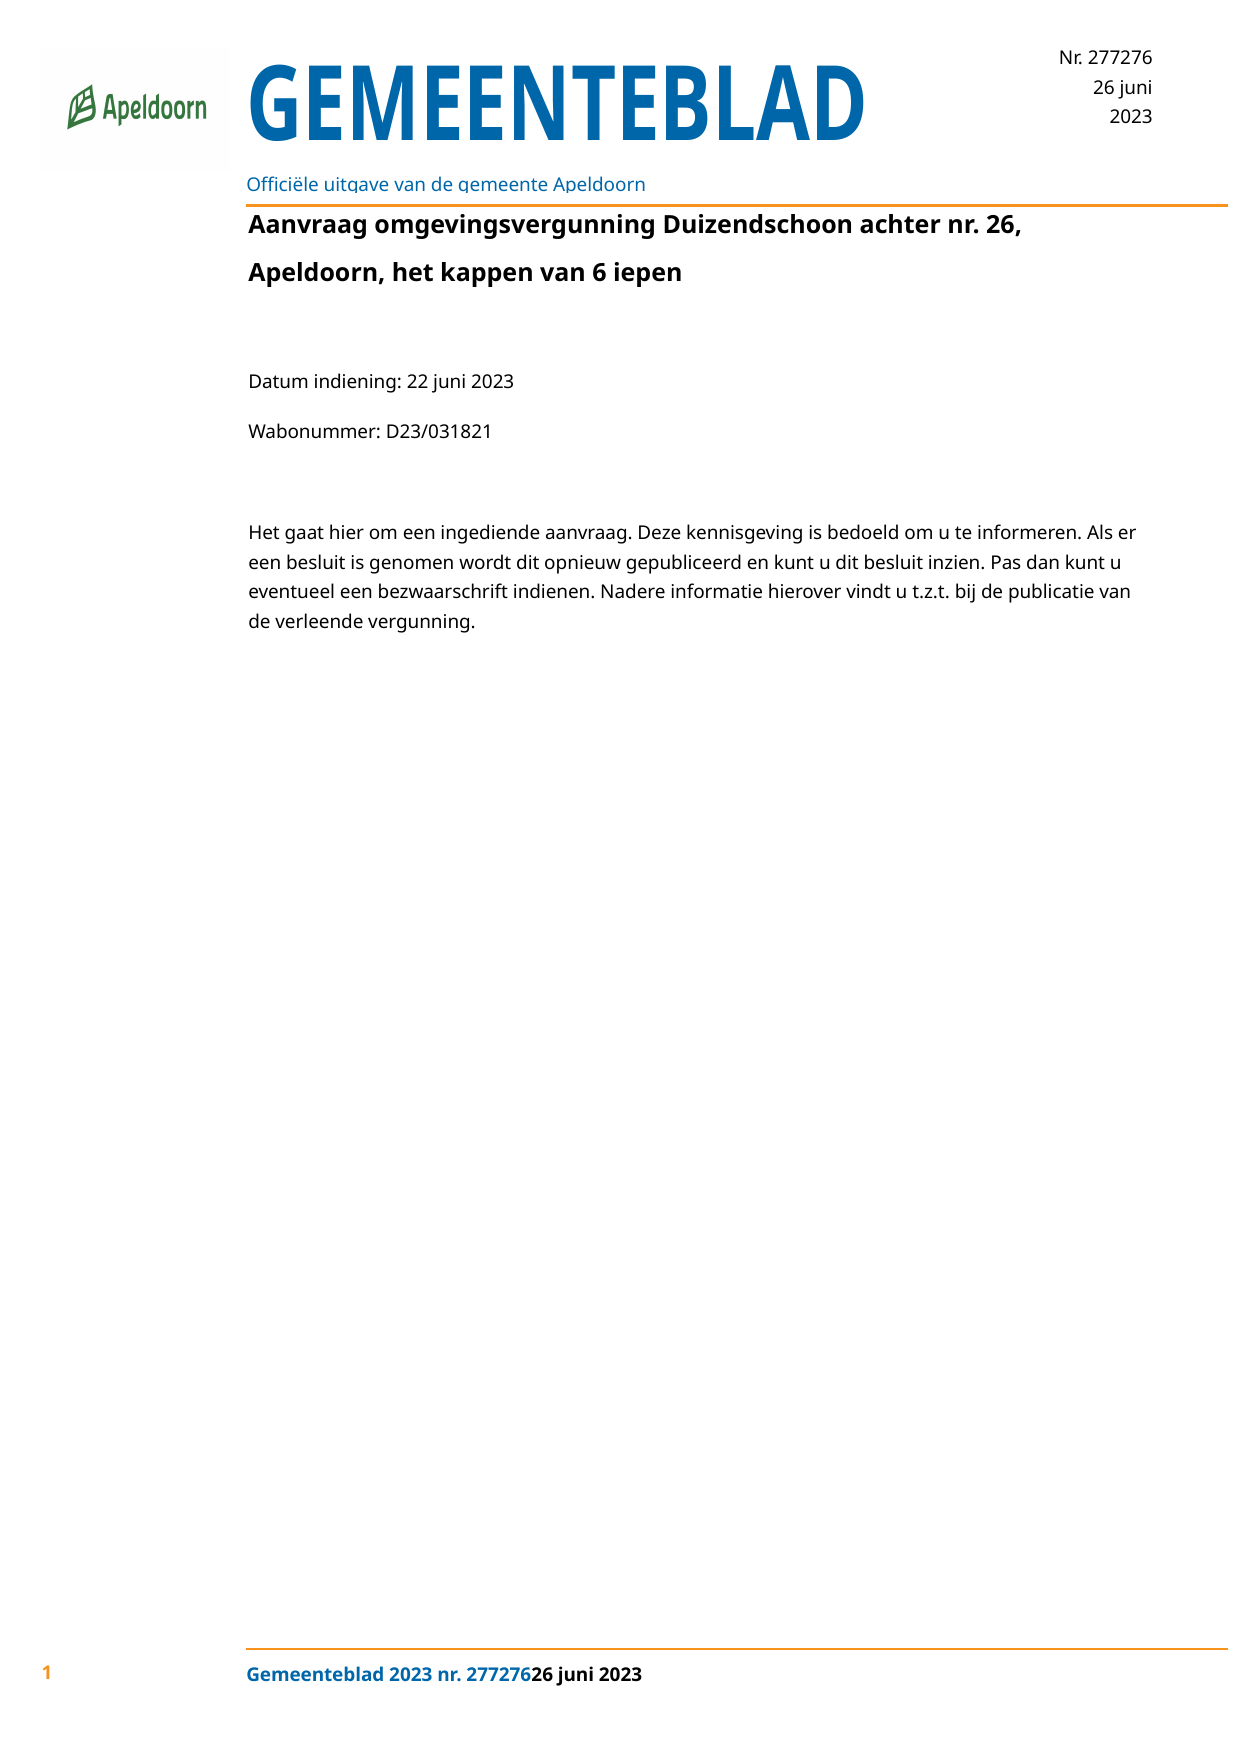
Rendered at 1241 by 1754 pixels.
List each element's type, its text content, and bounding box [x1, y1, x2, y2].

text Datum indiening: 22 juni 2023 [248, 368, 1152, 394]
text Het gaat hier om een ingediende aanvraag. Deze kennisgeving is bedoeld om u te informeren. Als er een besluit is genomen wordt dit opnieuw gepubliceerd en kunt u dit besluit inzien. Pas dan kunt u eventueel een bezwaarschrift indienen. Nadere informatie hierover vindt u t.z.t. bij de publicatie van de verleende vergunning. [248, 519, 1152, 634]
picture [41, 47, 231, 172]
text Aanvraag omgevingsvergunning Duizendschoon achter nr. 26, Apeldoorn, het kappen van 6 iepen [248, 207, 1152, 288]
text Wabonummer: D23/031821 [248, 419, 1152, 444]
